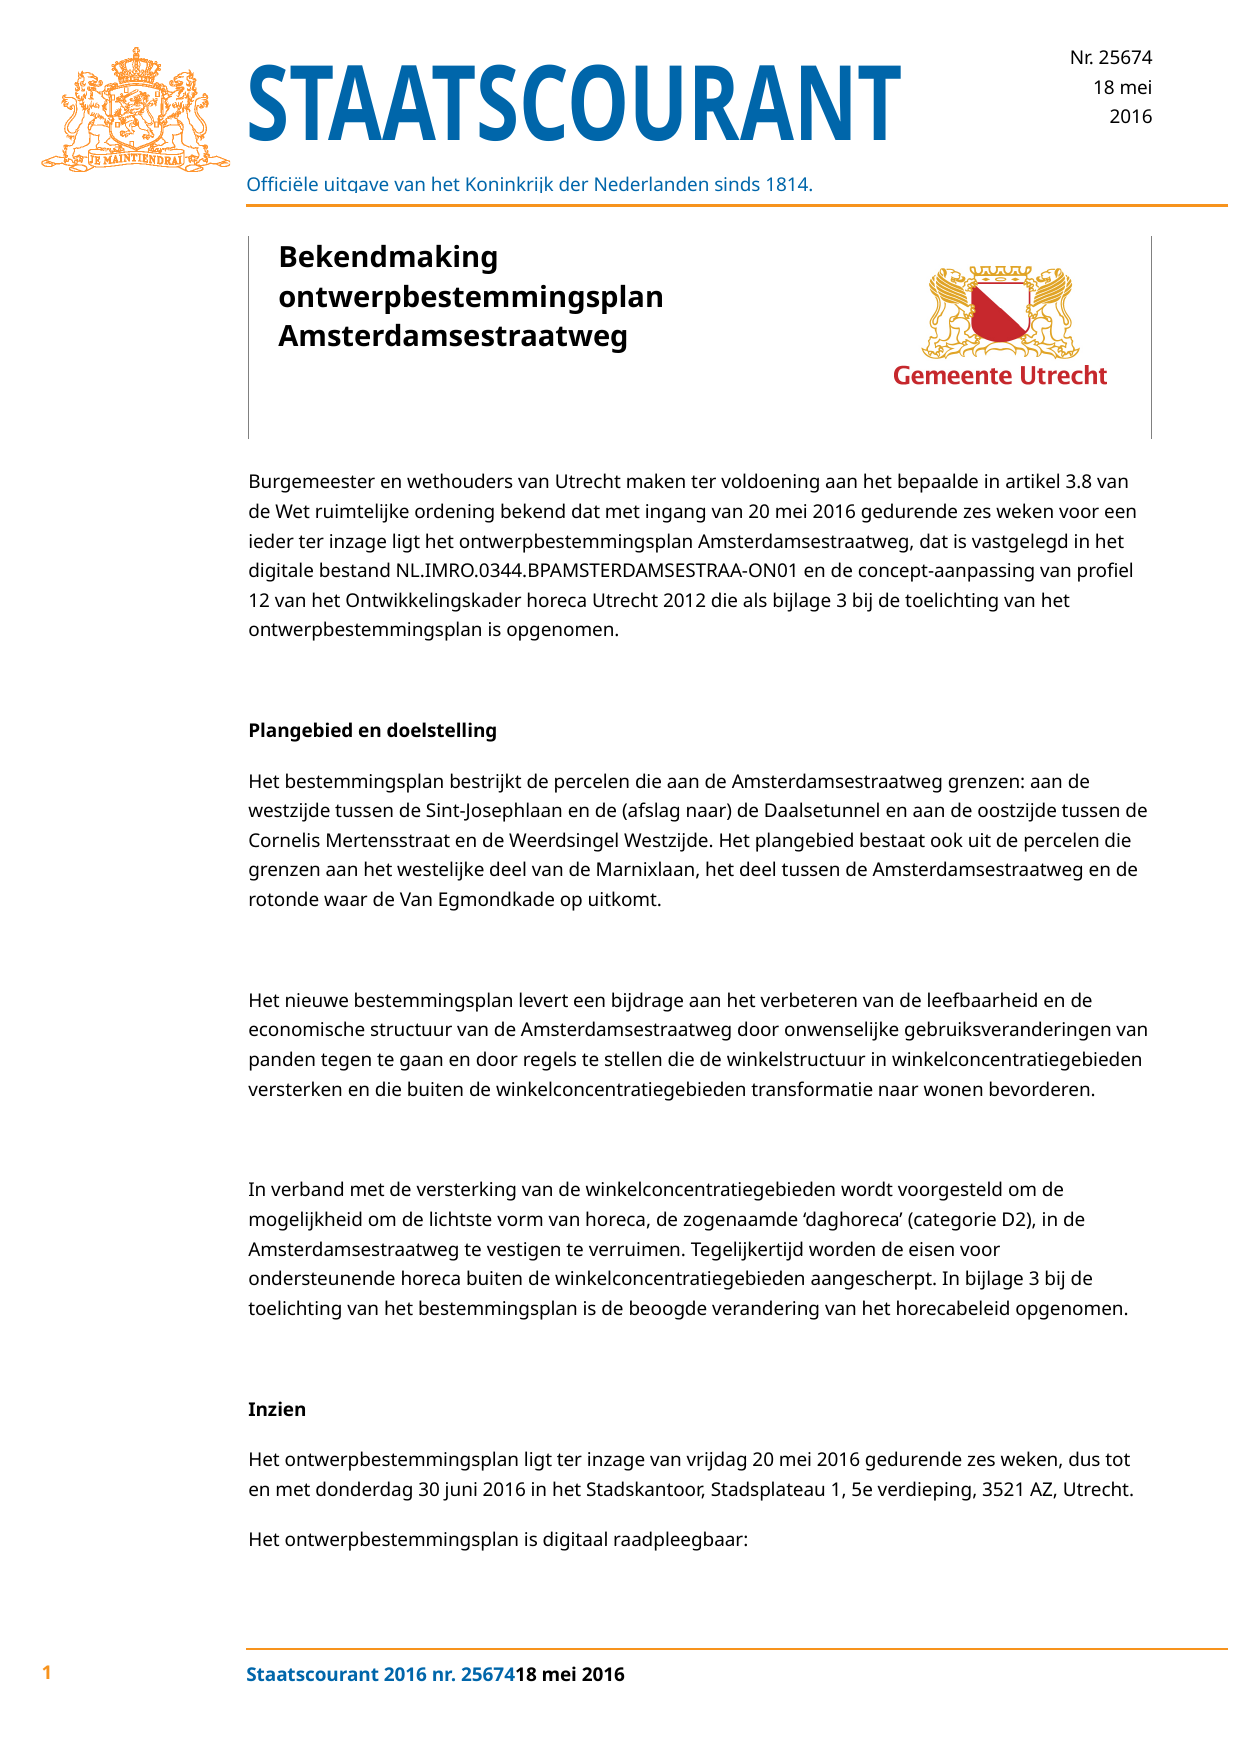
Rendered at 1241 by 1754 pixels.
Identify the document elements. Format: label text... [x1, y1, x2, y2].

text Het ontwerpbestemmingsplan is digitaal raadpleegbaar: [248, 1526, 1152, 1552]
text Inzien [248, 1396, 1152, 1421]
text Burgemeester en wethouders van Utrecht maken ter voldoening aan het bepaalde in artikel 3.8 van de Wet ruimtelijke ordening bekend dat met ingang van 20 mei 2016 gedurende zes weken voor een ieder ter inzage ligt het ontwerpbestemmingsplan Amsterdamsestraatweg, dat is vastgelegd in het digitale bestand NL.IMRO.0344.BPAMSTERDAMSESTRAA-ON01 en de concept-aanpassing van profiel 12 van het Ontwikkelingskader horeca Utrecht 2012 die als bijlage 3 bij de toelichting van het ontwerpbestemmingsplan is opgenomen. [248, 469, 1152, 642]
text In verband met de versterking van de winkelconcentratiegebieden wordt voorgesteld om de mogelijkheid om de lichtste vorm van horeca, de zogenaamde ‘daghoreca’ (categorie D2), in de Amsterdamsestraatweg te vestigen te verruimen. Tegelijkertijd worden de eisen voor ondersteunende horeca buiten de winkelconcentratiegebieden aangescherpt. In bijlage 3 bij de toelichting van het bestemmingsplan is de beoogde verandering van het horecabeleid opgenomen. [248, 1177, 1152, 1321]
text Het ontwerpbestemmingsplan ligt ter inzage van vrijdag 20 mei 2016 gedurende zes weken, dus tot en met donderdag 30 juni 2016 in het Stadskantoor, Stadsplateau 1, 5e verdieping, 3521 AZ, Utrecht. [248, 1446, 1152, 1501]
text Plangebied en doelstelling [248, 717, 1152, 743]
text Het nieuwe bestemmingsplan levert een bijdrage aan het verbeteren van de leefbaarheid en de economische structuur van de Amsterdamsestraatweg door onwenselijke gebruiksveranderingen van panden tegen te gaan en door regels te stellen die de winkelstructuur in winkelconcentratiegebieden versterken en die buiten de winkelconcentratiegebieden transformatie naar wonen bevorderen. [248, 987, 1152, 1101]
table_header [850, 236, 882, 413]
table_header [1119, 236, 1151, 413]
picture [41, 47, 231, 172]
table_header Bekendmaking ontwerpbestemmingsplan Amsterdamsestraatweg [249, 236, 850, 439]
picture [882, 236, 1119, 414]
text Het bestemmingsplan bestrijkt de percelen die aan de Amsterdamsestraatweg grenzen: aan de westzijde tussen de Sint-Josephlaan en de (afslag naar) de Daalsetunnel en aan de oostzijde tussen de Cornelis Mertensstraat en de Weerdsingel Westzijde. Het plangebied bestaat ook uit de percelen die grenzen aan het westelijke deel van de Marnixlaan, het deel tussen de Amsterdamsestraatweg en de rotonde waar de Van Egmondkade op uitkomt. [248, 768, 1152, 912]
table_header [850, 414, 1151, 439]
